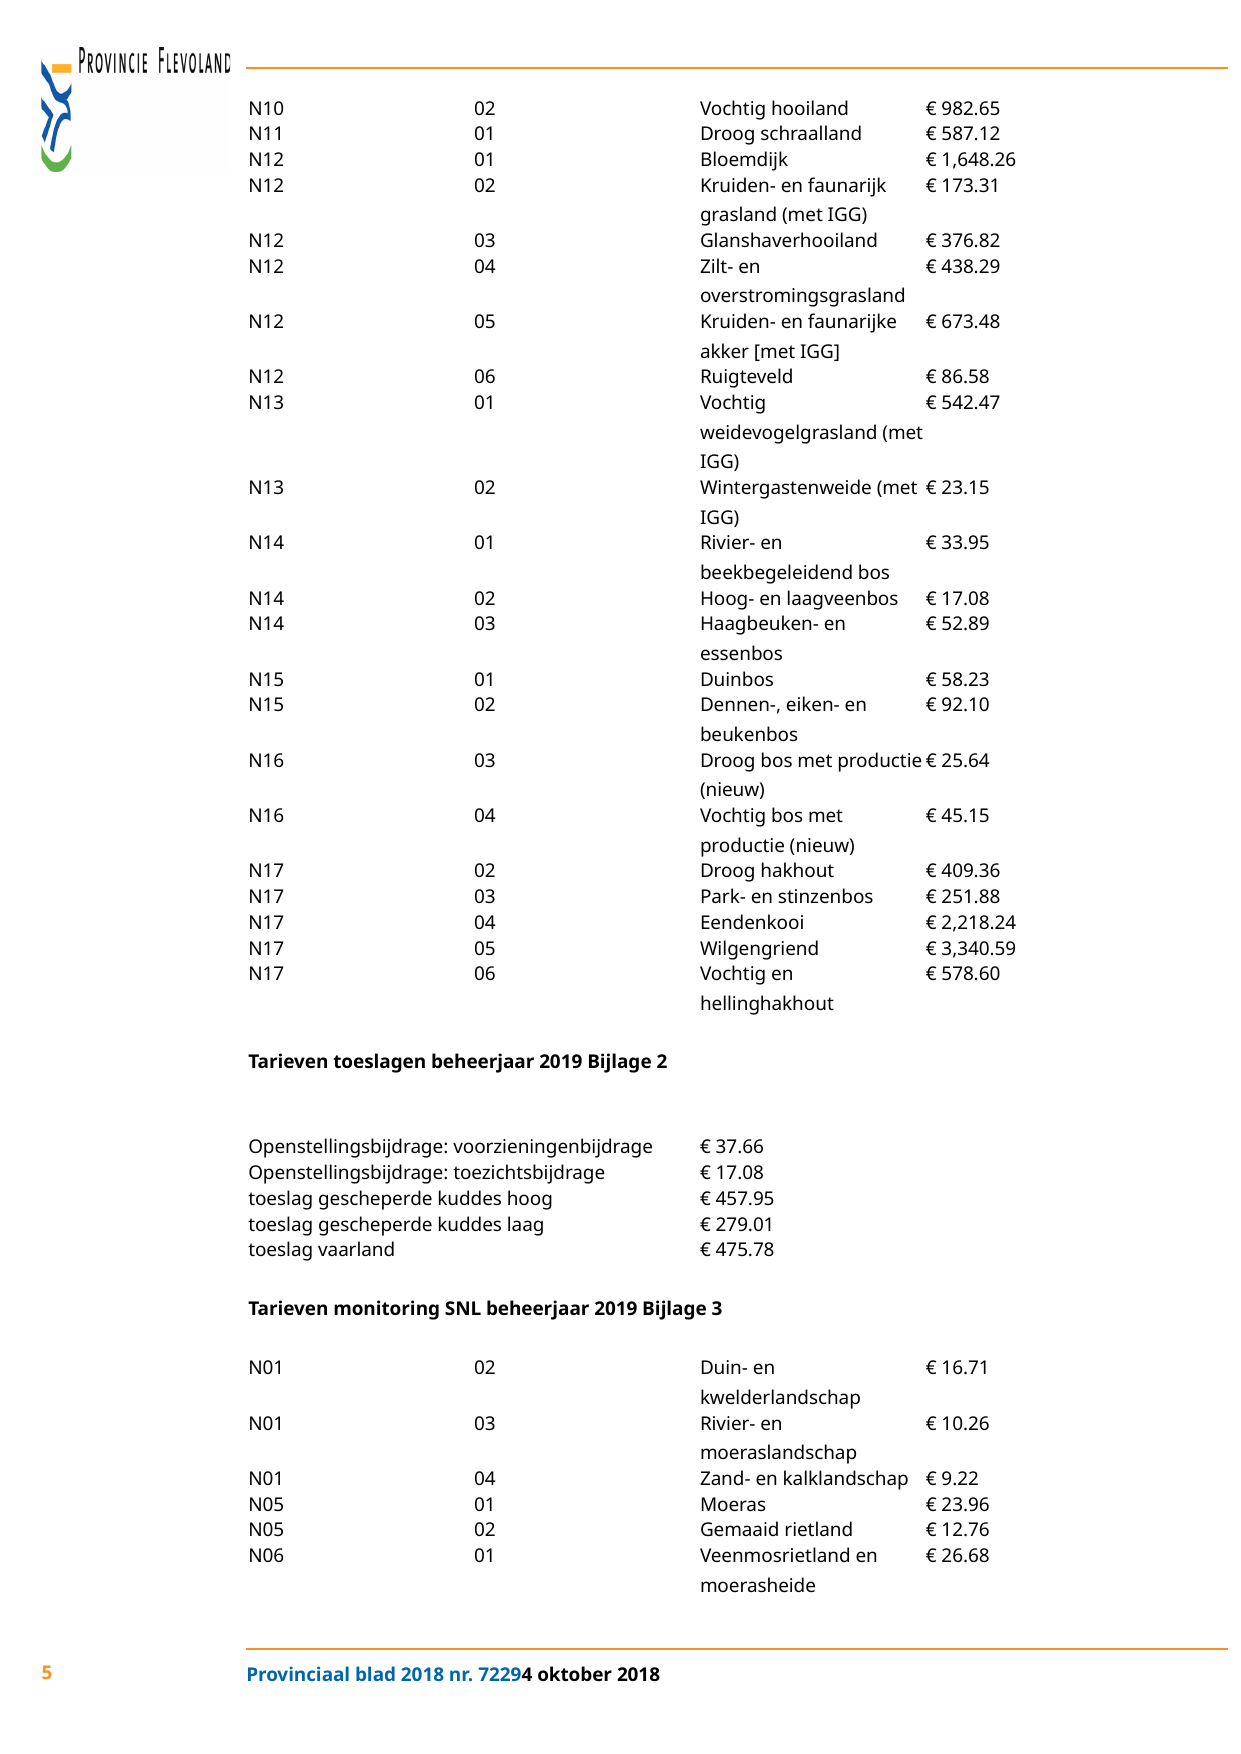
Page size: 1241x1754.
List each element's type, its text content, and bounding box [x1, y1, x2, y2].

table_cell N06 [248, 1542, 474, 1597]
table_cell Vochtig bos met productie (nieuw) [700, 802, 926, 858]
text Tarieven toeslagen beheerjaar 2019 Bijlage 2 [248, 1049, 1152, 1074]
table_cell N14 [248, 585, 474, 611]
table_cell Openstellingsbijdrage: toezichtsbijdrage [248, 1159, 700, 1185]
table_cell Openstellingsbijdrage: voorzieningenbijdrage [248, 1134, 700, 1159]
table_cell € 409.36 [926, 858, 1152, 883]
table_cell € 438.29 [926, 253, 1152, 308]
table_cell € 17.08 [700, 1159, 1152, 1185]
table_cell € 23.96 [926, 1491, 1152, 1516]
table_cell N12 [248, 227, 474, 253]
table_cell Droog hakhout [700, 858, 926, 883]
table_cell € 982.65 [926, 95, 1152, 121]
table_cell € 25.64 [926, 747, 1152, 802]
table_cell € 279.01 [700, 1211, 1152, 1237]
table_cell € 173.31 [926, 172, 1152, 227]
table_cell € 542.47 [926, 389, 1152, 474]
table_cell € 17.08 [926, 585, 1152, 611]
table_cell N17 [248, 858, 474, 883]
table_cell 03 [474, 227, 700, 253]
table_cell € 673.48 [926, 308, 1152, 364]
table_cell N12 [248, 253, 474, 308]
table_cell Duinbos [700, 666, 926, 692]
table_cell 02 [474, 585, 700, 611]
table_cell N15 [248, 692, 474, 747]
table_header € 16.71 [926, 1354, 1152, 1410]
table_cell Vochtig hooiland [700, 95, 926, 121]
table_cell € 2,218.24 [926, 909, 1152, 935]
table_cell € 58.23 [926, 666, 1152, 692]
table_cell N01 [248, 1465, 474, 1491]
table_cell Rivier- en moeraslandschap [700, 1410, 926, 1465]
table_cell 01 [474, 146, 700, 172]
picture [41, 47, 231, 172]
table_cell Droog bos met productie (nieuw) [700, 747, 926, 802]
table_cell € 92.10 [926, 692, 1152, 747]
table_cell € 587.12 [926, 121, 1152, 146]
table_cell € 86.58 [926, 364, 1152, 389]
table_header N01 [248, 1354, 474, 1410]
table_cell 01 [474, 1491, 700, 1516]
text Tarieven monitoring SNL beheerjaar 2019 Bijlage 3 [248, 1295, 1152, 1321]
table_cell Hoog- en laagveenbos [700, 585, 926, 611]
table_cell N14 [248, 530, 474, 585]
table_cell Dennen-, eiken- en beukenbos [700, 692, 926, 747]
table_cell Rivier- en beekbegeleidend bos [700, 530, 926, 585]
table_cell Veenmosrietland en moerasheide [700, 1542, 926, 1597]
table_cell N14 [248, 611, 474, 666]
table_cell 04 [474, 253, 700, 308]
table_cell Kruiden- en faunarijk grasland (met IGG) [700, 172, 926, 227]
table_cell Wintergastenweide (met IGG) [700, 474, 926, 529]
table_header [700, 1108, 1152, 1134]
table_cell € 376.82 [926, 227, 1152, 253]
table_cell 02 [474, 172, 700, 227]
table_cell Wilgengriend [700, 935, 926, 961]
table_cell € 457.95 [700, 1185, 1152, 1211]
table_cell 02 [474, 95, 700, 121]
table_cell N17 [248, 909, 474, 935]
table_cell 01 [474, 666, 700, 692]
table_cell Droog schraalland [700, 121, 926, 146]
table_cell Ruigteveld [700, 364, 926, 389]
table_cell 04 [474, 1465, 700, 1491]
table_cell 01 [474, 389, 700, 474]
table_cell 03 [474, 1410, 700, 1465]
table_cell 05 [474, 308, 700, 364]
table_cell Glanshaverhooiland [700, 227, 926, 253]
table_cell € 578.60 [926, 961, 1152, 1016]
table_cell Park- en stinzenbos [700, 883, 926, 909]
table_header [248, 1108, 700, 1134]
table_cell € 52.89 [926, 611, 1152, 666]
table_cell 04 [474, 909, 700, 935]
table_cell 06 [474, 364, 700, 389]
table_cell N17 [248, 935, 474, 961]
table_cell N12 [248, 308, 474, 364]
table_cell N12 [248, 146, 474, 172]
table_cell N10 [248, 95, 474, 121]
table_cell N12 [248, 172, 474, 227]
table_cell N01 [248, 1410, 474, 1465]
table_cell N11 [248, 121, 474, 146]
table_cell N13 [248, 474, 474, 529]
table_cell Bloemdijk [700, 146, 926, 172]
table_cell 02 [474, 474, 700, 529]
table_cell N13 [248, 389, 474, 474]
table_cell 04 [474, 802, 700, 858]
table_cell Zilt- en overstromingsgrasland [700, 253, 926, 308]
table_cell 03 [474, 747, 700, 802]
table_cell € 475.78 [700, 1237, 1152, 1262]
table_cell N16 [248, 747, 474, 802]
table_cell 01 [474, 1542, 700, 1597]
table_cell 01 [474, 530, 700, 585]
table_cell toeslag gescheperde kuddes laag [248, 1211, 700, 1237]
table_cell Gemaaid rietland [700, 1516, 926, 1542]
table_cell € 3,340.59 [926, 935, 1152, 961]
table_cell Haagbeuken- en essenbos [700, 611, 926, 666]
table_cell Moeras [700, 1491, 926, 1516]
table_cell € 45.15 [926, 802, 1152, 858]
table_cell € 23.15 [926, 474, 1152, 529]
table_cell 06 [474, 961, 700, 1016]
table_cell 01 [474, 121, 700, 146]
table_cell 02 [474, 1516, 700, 1542]
table_cell Zand- en kalklandschap [700, 1465, 926, 1491]
table_cell Vochtig en hellinghakhout [700, 961, 926, 1016]
table_cell € 12.76 [926, 1516, 1152, 1542]
table_cell N12 [248, 364, 474, 389]
table_cell N16 [248, 802, 474, 858]
table_cell € 1,648.26 [926, 146, 1152, 172]
table_cell € 10.26 [926, 1410, 1152, 1465]
table_cell € 33.95 [926, 530, 1152, 585]
table_cell € 26.68 [926, 1542, 1152, 1597]
table_cell 02 [474, 858, 700, 883]
table_cell 03 [474, 611, 700, 666]
table_cell N05 [248, 1491, 474, 1516]
table_cell N17 [248, 961, 474, 1016]
table_cell toeslag gescheperde kuddes hoog [248, 1185, 700, 1211]
table_cell N15 [248, 666, 474, 692]
table_header 02 [474, 1354, 700, 1410]
table_cell € 251.88 [926, 883, 1152, 909]
table_header Duin- en kwelderlandschap [700, 1354, 926, 1410]
table_cell Kruiden- en faunarijke akker [met IGG] [700, 308, 926, 364]
table_cell Vochtig weidevogelgrasland (met IGG) [700, 389, 926, 474]
table_cell N17 [248, 883, 474, 909]
table_cell € 9.22 [926, 1465, 1152, 1491]
table_cell 02 [474, 692, 700, 747]
table_cell 03 [474, 883, 700, 909]
table_cell toeslag vaarland [248, 1237, 700, 1262]
table_cell 05 [474, 935, 700, 961]
table_cell N05 [248, 1516, 474, 1542]
table_cell € 37.66 [700, 1134, 1152, 1159]
table_cell Eendenkooi [700, 909, 926, 935]
